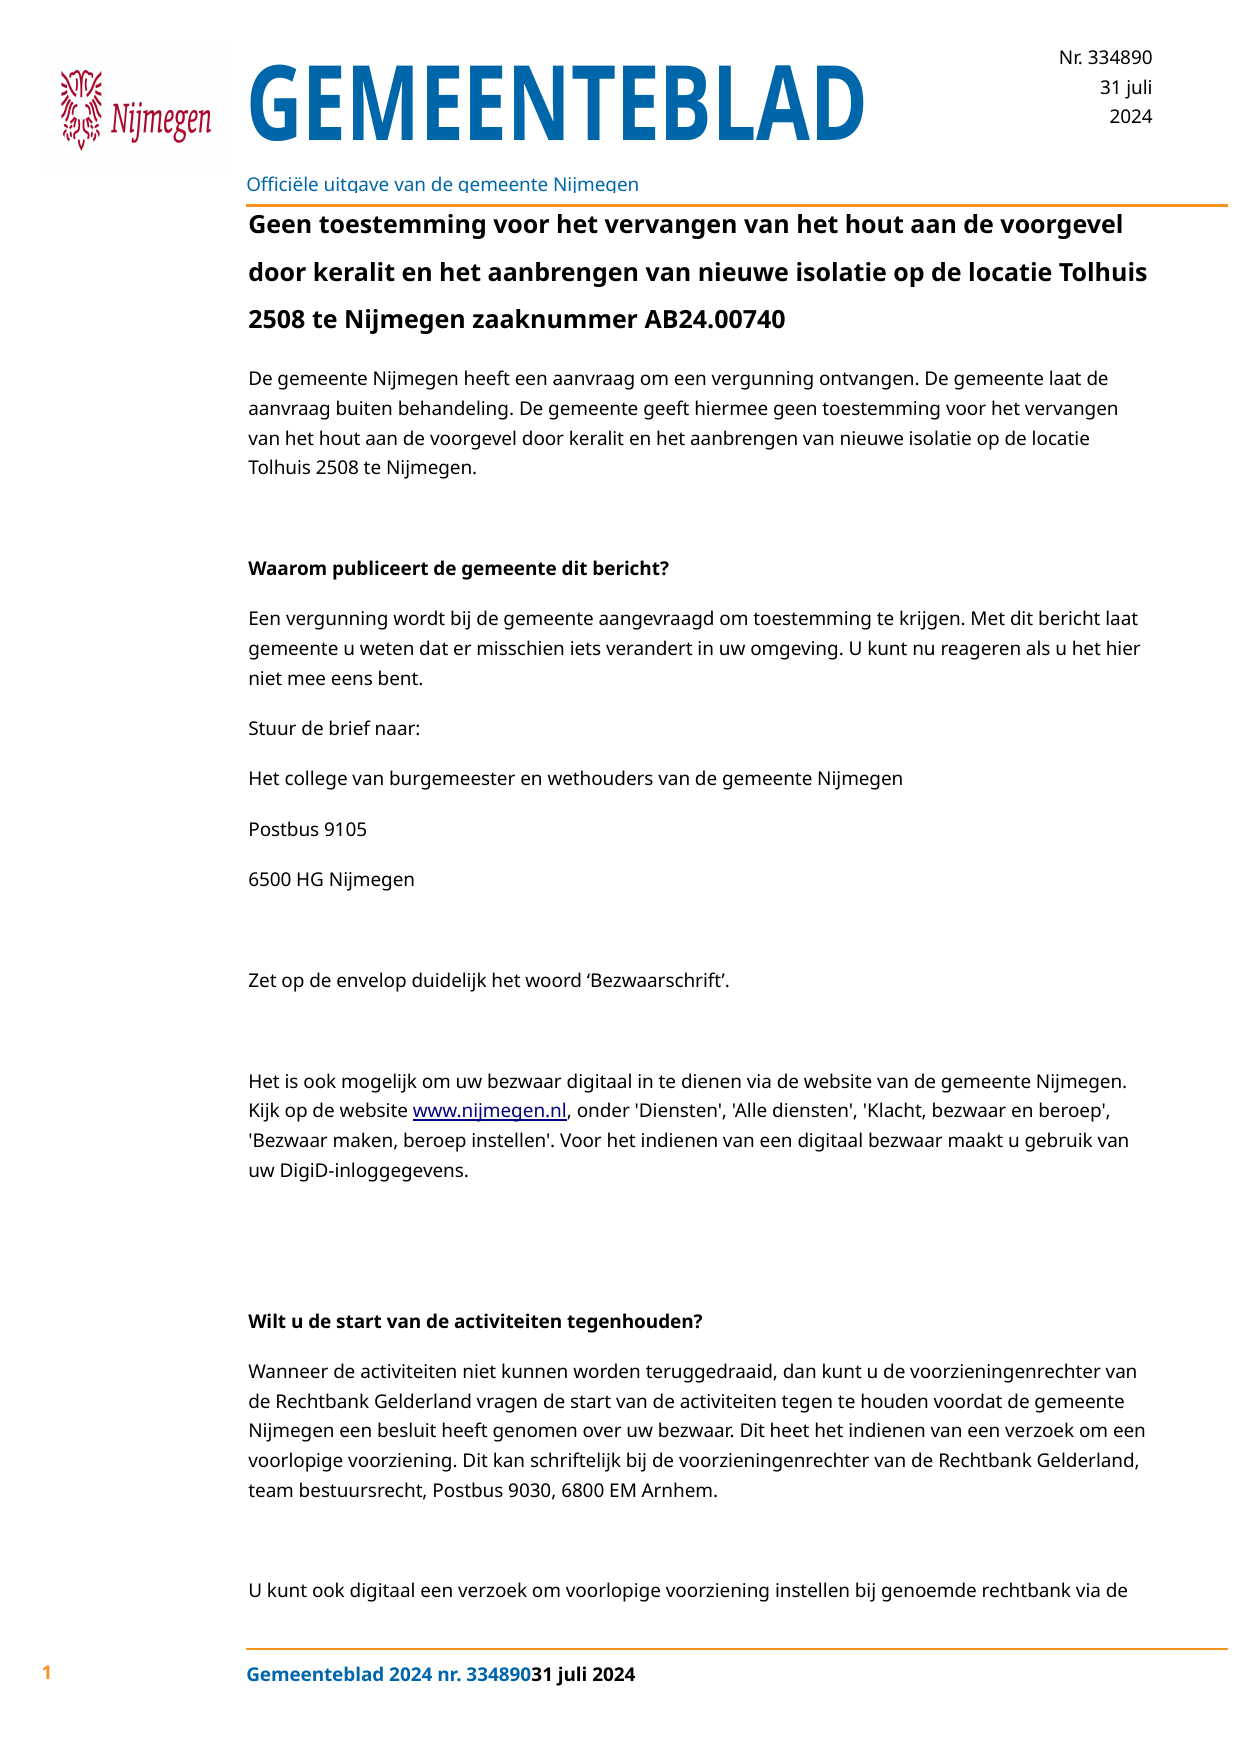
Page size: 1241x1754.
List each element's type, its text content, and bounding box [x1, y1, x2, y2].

text Waarom publiceert de gemeente dit bericht? [248, 555, 1152, 581]
text Stuur de brief naar: [248, 715, 1152, 741]
text Een vergunning wordt bij de gemeente aangevraagd om toestemming te krijgen. Met dit bericht laat gemeente u weten dat er misschien iets verandert in uw omgeving. U kunt nu reageren als u het hier niet mee eens bent. [248, 606, 1152, 690]
text Postbus 9105 [248, 816, 1152, 842]
text Wanneer de activiteiten niet kunnen worden teruggedraaid, dan kunt u de voorzieningenrechter van de Rechtbank Gelderland vragen de start van de activiteiten tegen te houden voordat de gemeente Nijmegen een besluit heeft genomen over uw bezwaar. Dit heet het indienen van een verzoek om een voorlopige voorziening. Dit kan schriftelijk bij de voorzieningenrechter van de Rechtbank Gelderland, team bestuursrecht, Postbus 9030, 6800 EM Arnhem. [248, 1358, 1152, 1502]
text 6500 HG Nijmegen [248, 866, 1152, 892]
text Geen toestemming voor het vervangen van het hout aan de voorgevel door keralit en het aanbrengen van nieuwe isolatie op de locatie Tolhuis 2508 te Nijmegen zaaknummer AB24.00740 [248, 207, 1152, 336]
text Wilt u de start van de activiteiten tegenhouden? [248, 1308, 1152, 1334]
text U kunt ook digitaal een verzoek om voorlopige voorziening instellen bij genoemde rechtbank via de [248, 1578, 1152, 1603]
text De gemeente Nijmegen heeft een aanvraag om een vergunning ontvangen. De gemeente laat de aanvraag buiten behandeling. De gemeente geeft hiermee geen toestemming voor het vervangen van het hout aan de voorgevel door keralit en het aanbrengen van nieuwe isolatie op de locatie Tolhuis 2508 te Nijmegen. [248, 366, 1152, 480]
picture [41, 47, 231, 172]
text Het is ook mogelijk om uw bezwaar digitaal in te dienen via de website van de gemeente Nijmegen. Kijk op de website www.nijmegen.nl, onder 'Diensten', 'Alle diensten', 'Klacht, bezwaar en beroep', 'Bezwaar maken, beroep instellen'. Voor het indienen van een digitaal bezwaar maakt u gebruik van uw DigiD-inloggegevens. [248, 1068, 1152, 1182]
text Het college van burgemeester en wethouders van de gemeente Nijmegen [248, 766, 1152, 791]
text Zet op de envelop duidelijk het woord ‘Bezwaarschrift’. [248, 967, 1152, 993]
